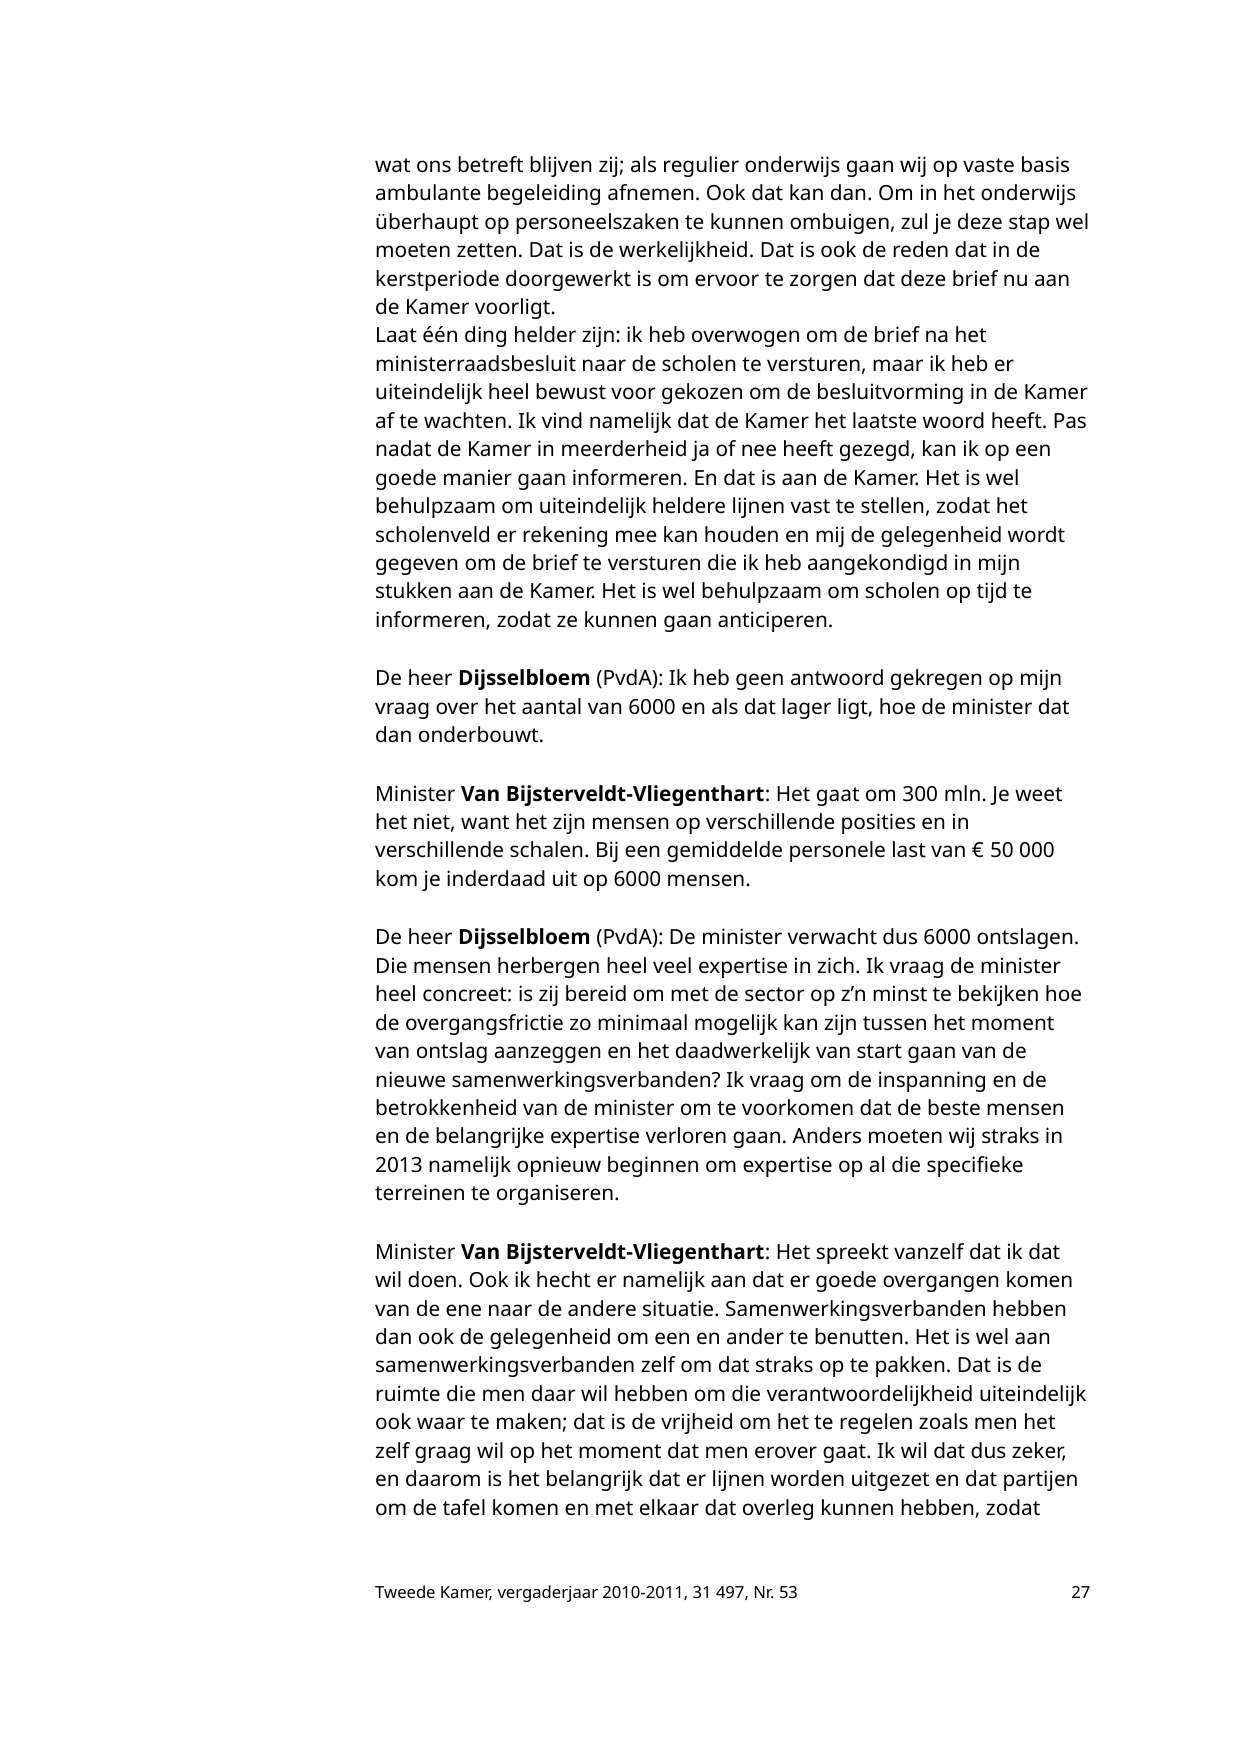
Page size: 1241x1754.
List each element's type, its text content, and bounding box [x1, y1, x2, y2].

text De heer Dijsselbloem (PvdA): De minister verwacht dus 6000 ontslagen. Die mensen herbergen heel veel expertise in zich. Ik vraag de minister heel concreet: is zij bereid om met de sector op z’n minst te bekijken hoe de overgangsfrictie zo minimaal mogelijk kan zijn tussen het moment van ontslag aanzeggen en het daadwerkelijk van start gaan van de nieuwe samenwerkingsverbanden? Ik vraag om de inspanning en de betrokkenheid van de minister om te voorkomen dat de beste mensen en de belangrijke expertise verloren gaan. Anders moeten wij straks in 2013 namelijk opnieuw beginnen om expertise op al die specifieke terreinen te organiseren. [375, 922, 1090, 1207]
text Minister Van Bijsterveldt-Vliegenthart: Het spreekt vanzelf dat ik dat wil doen. Ook ik hecht er namelijk aan dat er goede overgangen komen van de ene naar de andere situatie. Samenwerkingsverbanden hebben dan ook de gelegenheid om een en ander te benutten. Het is wel aan samenwerkingsverbanden zelf om dat straks op te pakken. Dat is de ruimte die men daar wil hebben om die verantwoordelijkheid uiteindelijk ook waar te maken; dat is de vrijheid om het te regelen zoals men het zelf graag wil op het moment dat men erover gaat. Ik wil dat dus zeker, en daarom is het belangrijk dat er lijnen worden uitgezet en dat partijen om de tafel komen en met elkaar dat overleg kunnen hebben, zodat [375, 1237, 1090, 1521]
text De heer Dijsselbloem (PvdA): Ik heb geen antwoord gekregen op mijn vraag over het aantal van 6000 en als dat lager ligt, hoe de minister dat dan onderbouwt. [375, 663, 1090, 749]
text wat ons betreft blijven zij; als regulier onderwijs gaan wij op vaste basis ambulante begeleiding afnemen. Ook dat kan dan. Om in het onderwijs überhaupt op personeelszaken te kunnen ombuigen, zul je deze stap wel moeten zetten. Dat is de werkelijkheid. Dat is ook de reden dat in de kerstperiode doorgewerkt is om ervoor te zorgen dat deze brief nu aan de Kamer voorligt. [375, 150, 1090, 321]
text Minister Van Bijsterveldt-Vliegenthart: Het gaat om 300 mln. Je weet het niet, want het zijn mensen op verschillende posities en in verschillende schalen. Bij een gemiddelde personele last van € 50 000 kom je inderdaad uit op 6000 mensen. [375, 779, 1090, 892]
text Laat één ding helder zijn: ik heb overwogen om de brief na het ministerraadsbesluit naar de scholen te versturen, maar ik heb er uiteindelijk heel bewust voor gekozen om de besluitvorming in de Kamer af te wachten. Ik vind namelijk dat de Kamer het laatste woord heeft. Pas nadat de Kamer in meerderheid ja of nee heeft gezegd, kan ik op een goede manier gaan informeren. En dat is aan de Kamer. Het is wel behulpzaam om uiteindelijk heldere lijnen vast te stellen, zodat het scholenveld er rekening mee kan houden en mij de gelegenheid wordt gegeven om de brief te versturen die ik heb aangekondigd in mijn stukken aan de Kamer. Het is wel behulpzaam om scholen op tijd te informeren, zodat ze kunnen gaan anticiperen. [375, 321, 1090, 633]
